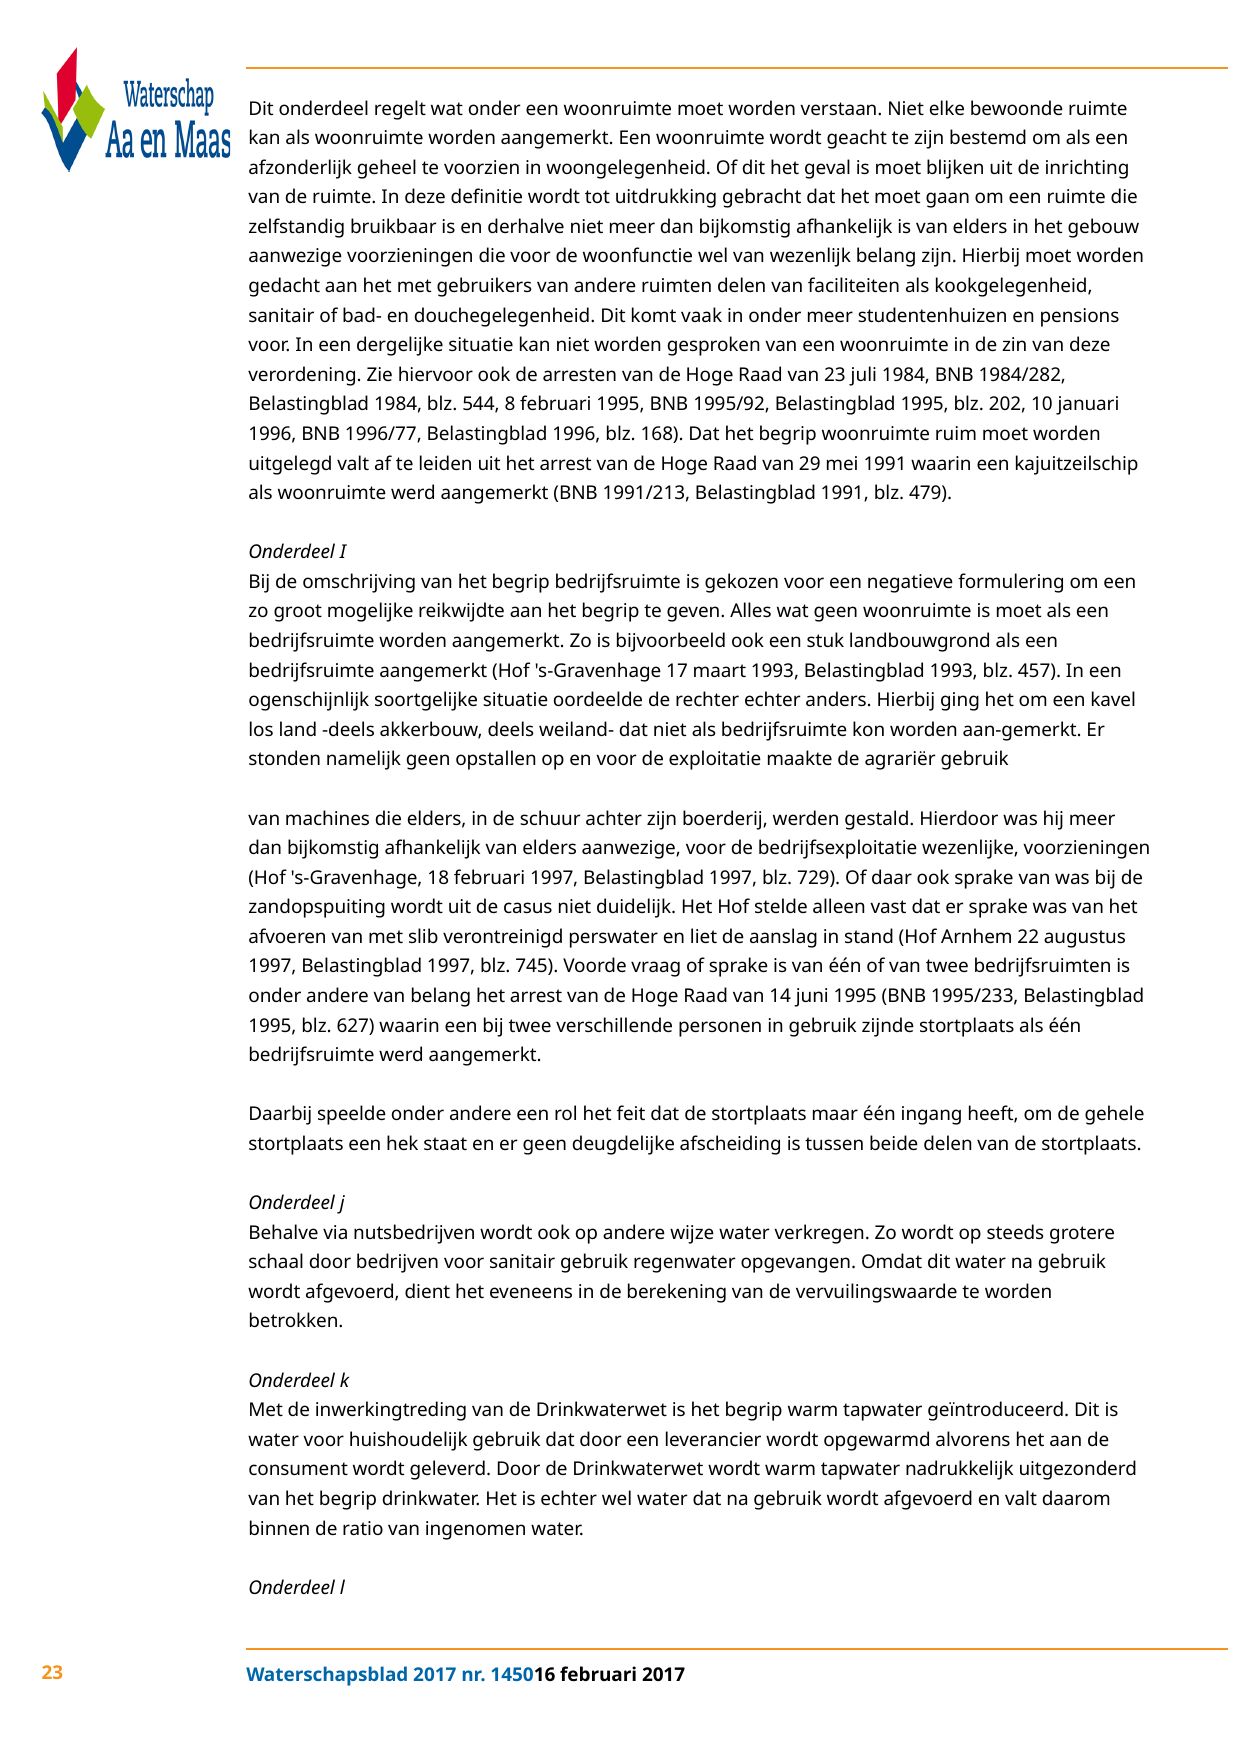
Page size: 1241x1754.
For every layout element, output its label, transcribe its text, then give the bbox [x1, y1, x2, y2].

text Behalve via nutsbedrijven wordt ook op andere wijze water verkregen. Zo wordt op steeds grotere schaal door bedrijven voor sanitair gebruik regenwater opgevangen. Omdat dit water na gebruik wordt afgevoerd, dient het eveneens in de berekening van de vervuilingswaarde te worden betrokken. [248, 1219, 1152, 1333]
text Bij de omschrijving van het begrip bedrijfsruimte is gekozen voor een negatieve formulering om een zo groot mogelijke reikwijdte aan het begrip te geven. Alles wat geen woonruimte is moet als een bedrijfsruimte worden aangemerkt. Zo is bijvoorbeeld ook een stuk landbouwgrond als een bedrijfsruimte aangemerkt (Hof 's-Gravenhage 17 maart 1993, Belastingblad 1993, blz. 457). In een ogenschijnlijk soortgelijke situatie oordeelde de rechter echter anders. Hierbij ging het om een kavel los land -deels akkerbouw, deels weiland- dat niet als bedrijfsruimte kon worden aan-gemerkt. Er stonden namelijk geen opstallen op en voor de exploitatie maakte de agrariër gebruik [248, 568, 1152, 771]
text Daarbij speelde onder andere een rol het feit dat de stortplaats maar één ingang heeft, om de gehele stortplaats een hek staat en er geen deugdelijke afscheiding is tussen beide delen van de stortplaats. [248, 1101, 1152, 1156]
text Onderdeel j [248, 1189, 1152, 1215]
text Onderdeel k [248, 1367, 1152, 1393]
text Onderdeel I [248, 538, 1152, 564]
text Onderdeel l [248, 1574, 1152, 1600]
picture [41, 47, 231, 172]
text van machines die elders, in de schuur achter zijn boerderij, werden gestald. Hierdoor was hij meer dan bijkomstig afhankelijk van elders aanwezige, voor de bedrijfsexploitatie wezenlijke, voorzieningen (Hof 's-Gravenhage, 18 februari 1997, Belastingblad 1997, blz. 729). Of daar ook sprake van was bij de zandopspuiting wordt uit de casus niet duidelijk. Het Hof stelde alleen vast dat er sprake was van het afvoeren van met slib verontreinigd perswater en liet de aanslag in stand (Hof Arnhem 22 augustus 1997, Belastingblad 1997, blz. 745). Voorde vraag of sprake is van één of van twee bedrijfsruimten is onder andere van belang het arrest van de Hoge Raad van 14 juni 1995 (BNB 1995/233, Belastingblad 1995, blz. 627) waarin een bij twee verschillende personen in gebruik zijnde stortplaats als één bedrijfsruimte werd aangemerkt. [248, 805, 1152, 1067]
text Met de inwerkingtreding van de Drinkwaterwet is het begrip warm tapwater geïntroduceerd. Dit is water voor huishoudelijk gebruik dat door een leverancier wordt opgewarmd alvorens het aan de consument wordt geleverd. Door de Drinkwaterwet wordt warm tapwater nadrukkelijk uitgezonderd van het begrip drinkwater. Het is echter wel water dat na gebruik wordt afgevoerd en valt daarom binnen de ratio van ingenomen water. [248, 1396, 1152, 1541]
text Dit onderdeel regelt wat onder een woonruimte moet worden verstaan. Niet elke bewoonde ruimte kan als woonruimte worden aangemerkt. Een woonruimte wordt geacht te zijn bestemd om als een afzonderlijk geheel te voorzien in woongelegenheid. Of dit het geval is moet blijken uit de inrichting van de ruimte. In deze definitie wordt tot uitdrukking gebracht dat het moet gaan om een ruimte die zelfstandig bruikbaar is en derhalve niet meer dan bijkomstig afhankelijk is van elders in het gebouw aanwezige voorzieningen die voor de woonfunctie wel van wezenlijk belang zijn. Hierbij moet worden gedacht aan het met gebruikers van andere ruimten delen van faciliteiten als kookgelegenheid, sanitair of bad- en douchegelegenheid. Dit komt vaak in onder meer studentenhuizen en pensions voor. In een dergelijke situatie kan niet worden gesproken van een woonruimte in de zin van deze verordening. Zie hiervoor ook de arresten van de Hoge Raad van 23 juli 1984, BNB 1984/282, Belastingblad 1984, blz. 544, 8 februari 1995, BNB 1995/92, Belastingblad 1995, blz. 202, 10 januari 1996, BNB 1996/77, Belastingblad 1996, blz. 168). Dat het begrip woonruimte ruim moet worden uitgelegd valt af te leiden uit het arrest van de Hoge Raad van 29 mei 1991 waarin een kajuitzeilschip als woonruimte werd aangemerkt (BNB 1991/213, Belastingblad 1991, blz. 479). [248, 95, 1152, 505]
